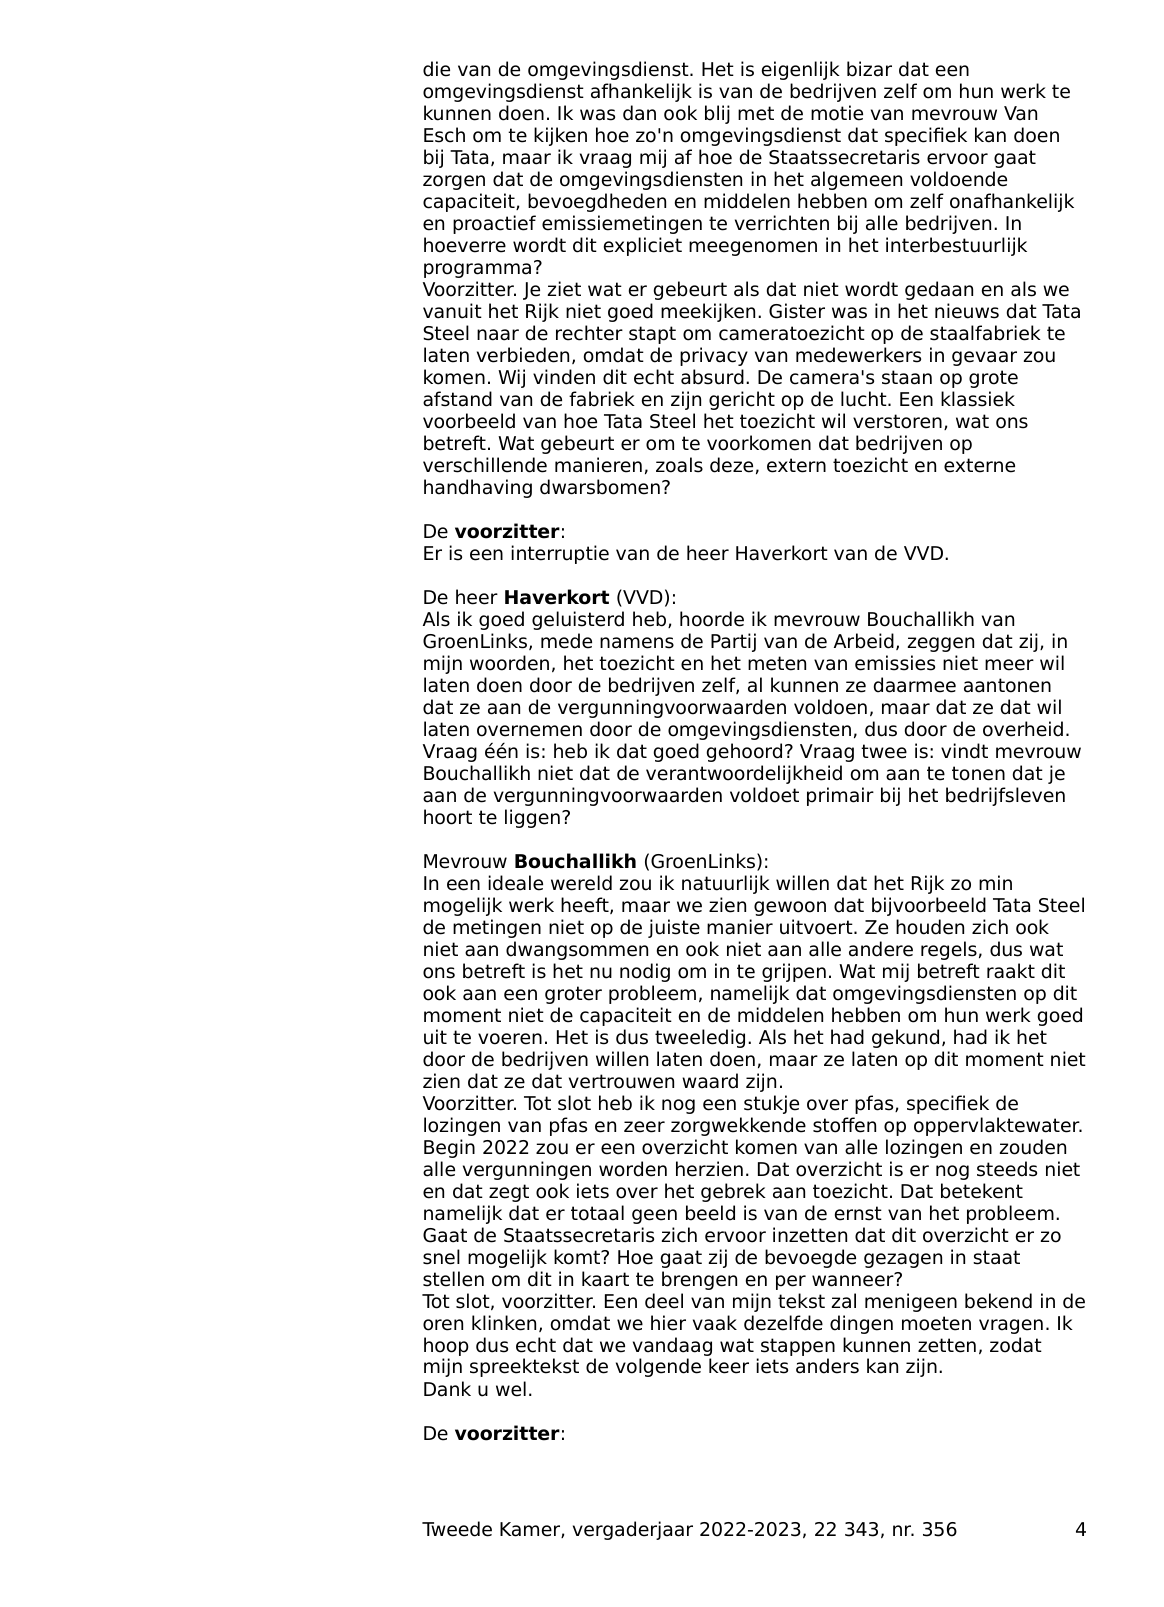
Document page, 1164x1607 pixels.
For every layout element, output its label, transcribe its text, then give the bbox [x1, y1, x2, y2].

text Als ik goed geluisterd heb, hoorde ik mevrouw Bouchallikh van GroenLinks, mede namens de Partij van de Arbeid, zeggen dat zij, in mijn woorden, het toezicht en het meten van emissies niet meer wil laten doen door de bedrijven zelf, al kunnen ze daarmee aantonen dat ze aan de vergunningvoorwaarden voldoen, maar dat ze dat wil laten overnemen door de omgevingsdiensten, dus door de overheid. Vraag één is: heb ik dat goed gehoord? Vraag twee is: vindt mevrouw Bouchallikh niet dat de verantwoordelijkheid om aan te tonen dat je aan de vergunningvoorwaarden voldoet primair bij het bedrijfsleven hoort te liggen? [422, 609, 1087, 829]
text Er is een interruptie van de heer Haverkort van de VVD. [422, 543, 1087, 565]
text De voorzitter: [422, 1423, 1087, 1444]
text De voorzitter: [422, 521, 1087, 543]
text De heer Haverkort (VVD): [422, 587, 1087, 609]
text Dank u wel. [422, 1378, 1087, 1400]
text In een ideale wereld zou ik natuurlijk willen dat het Rijk zo min mogelijk werk heeft, maar we zien gewoon dat bijvoorbeeld Tata Steel de metingen niet op de juiste manier uitvoert. Ze houden zich ook niet aan dwangsommen en ook niet aan alle andere regels, dus wat ons betreft is het nu nodig om in te grijpen. Wat mij betreft raakt dit ook aan een groter probleem, namelijk dat omgevingsdiensten op dit moment niet de capaciteit en de middelen hebben om hun werk goed uit te voeren. Het is dus tweeledig. Als het had gekund, had ik het door de bedrijven willen laten doen, maar ze laten op dit moment niet zien dat ze dat vertrouwen waard zijn. [422, 873, 1087, 1093]
text Voorzitter. Je ziet wat er gebeurt als dat niet wordt gedaan en als we vanuit het Rijk niet goed meekijken. Gister was in het nieuws dat Tata Steel naar de rechter stapt om cameratoezicht op de staalfabriek te laten verbieden, omdat de privacy van medewerkers in gevaar zou komen. Wij vinden dit echt absurd. De camera's staan op grote afstand van de fabriek en zijn gericht op de lucht. Een klassiek voorbeeld van hoe Tata Steel het toezicht wil verstoren, wat ons betreft. Wat gebeurt er om te voorkomen dat bedrijven op verschillende manieren, zoals deze, extern toezicht en externe handhaving dwarsbomen? [422, 279, 1087, 499]
text Voorzitter. Tot slot heb ik nog een stukje over pfas, specifiek de lozingen van pfas en zeer zorgwekkende stoffen op oppervlaktewater. Begin 2022 zou er een overzicht komen van alle lozingen en zouden alle vergunningen worden herzien. Dat overzicht is er nog steeds niet en dat zegt ook iets over het gebrek aan toezicht. Dat betekent namelijk dat er totaal geen beeld is van de ernst van het probleem. Gaat de Staatssecretaris zich ervoor inzetten dat dit overzicht er zo snel mogelijk komt? Hoe gaat zij de bevoegde gezagen in staat stellen om dit in kaart te brengen en per wanneer? [422, 1093, 1087, 1291]
text die van de omgevingsdienst. Het is eigenlijk bizar dat een omgevingsdienst afhankelijk is van de bedrijven zelf om hun werk te kunnen doen. Ik was dan ook blij met de motie van mevrouw Van Esch om te kijken hoe zo'n omgevingsdienst dat specifiek kan doen bij Tata, maar ik vraag mij af hoe de Staatssecretaris ervoor gaat zorgen dat de omgevingsdiensten in het algemeen voldoende capaciteit, bevoegdheden en middelen hebben om zelf onafhankelijk en proactief emissiemetingen te verrichten bij alle bedrijven. In hoeverre wordt dit expliciet meegenomen in het interbestuurlijk programma? [422, 59, 1087, 279]
text Tot slot, voorzitter. Een deel van mijn tekst zal menigeen bekend in de oren klinken, omdat we hier vaak dezelfde dingen moeten vragen. Ik hoop dus echt dat we vandaag wat stappen kunnen zetten, zodat mijn spreektekst de volgende keer iets anders kan zijn. [422, 1291, 1087, 1378]
text Mevrouw Bouchallikh (GroenLinks): [422, 851, 1087, 873]
